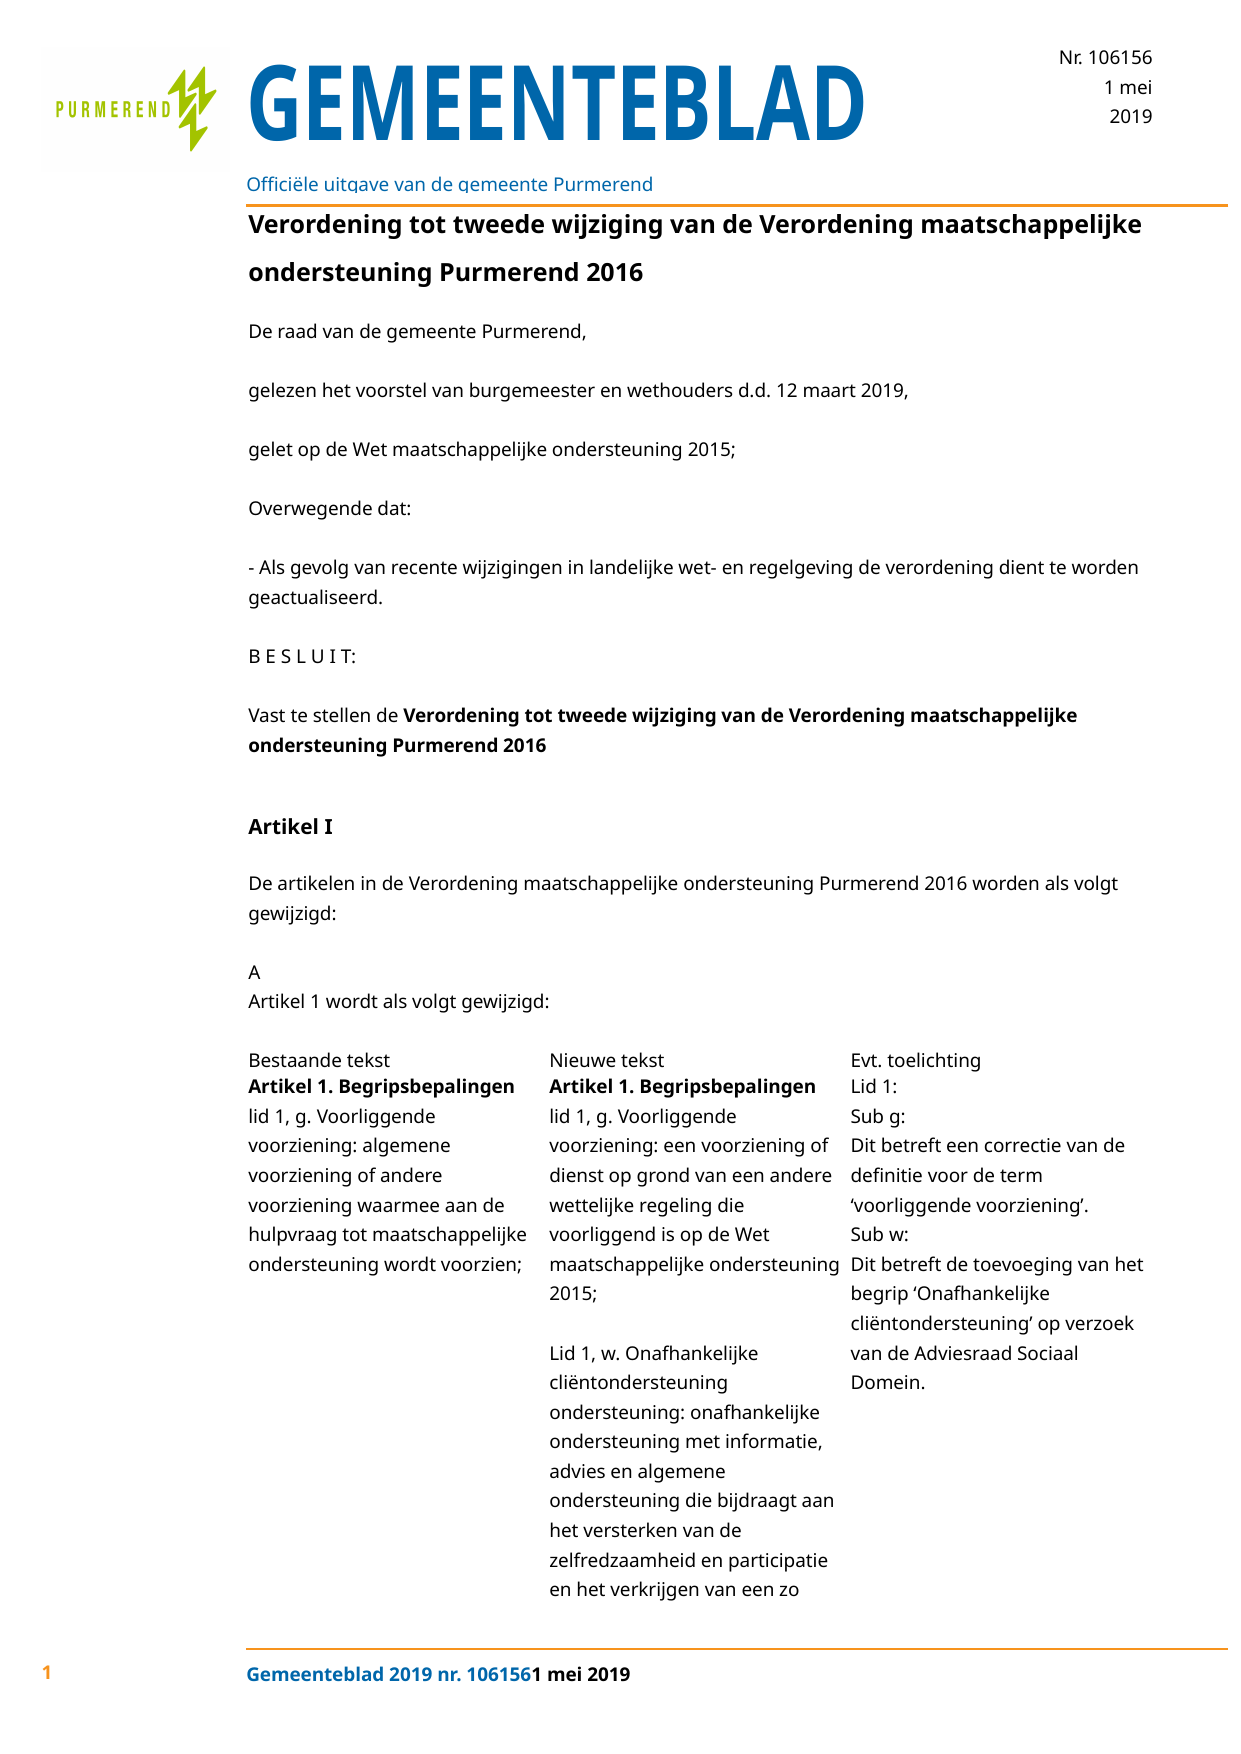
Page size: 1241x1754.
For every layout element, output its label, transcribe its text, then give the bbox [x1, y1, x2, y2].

table_cell Lid 1: Sub g: Dit betreft een correctie van de definitie voor de term ‘voorliggende voorziening’. Sub w: Dit betreft de toevoeging van het begrip ‘Onafhankelijke cliëntondersteuning’ op verzoek van de Adviesraad Sociaal Domein. [850, 1074, 1152, 1602]
text A [248, 959, 1152, 984]
table_header Bestaande tekst [248, 1048, 549, 1073]
table_cell Artikel 1. Begripsbepalingen lid 1, g. Voorliggende voorziening: een voorziening of dienst op grond van een andere wettelijke regeling die voorliggend is op de Wet maatschappelijke ondersteuning 2015; Lid 1, w. Onafhankelijke cliëntondersteuning ondersteuning: onafhankelijke ondersteuning met informatie, advies en algemene ondersteuning die bijdraagt aan het versterken van de zelfredzaamheid en participatie en het verkrijgen van een zo [549, 1074, 850, 1602]
table_cell Artikel 1. Begripsbepalingen lid 1, g. Voorliggende voorziening: algemene voorziening of andere voorziening waarmee aan de hulpvraag tot maatschappelijke ondersteuning wordt voorzien; [248, 1074, 549, 1602]
text Verordening tot tweede wijziging van de Verordening maatschappelijke ondersteuning Purmerend 2016 [248, 207, 1152, 288]
table_header Nieuwe tekst [549, 1048, 850, 1073]
text gelet op de Wet maatschappelijke ondersteuning 2015; [248, 436, 1152, 462]
text Artikel I [248, 812, 1152, 841]
text Vast te stellen de Verordening tot tweede wijziging van de Verordening maatschappelijke ondersteuning Purmerend 2016 [248, 702, 1152, 758]
text B E S L U I T: [248, 643, 1152, 669]
text Overwegende dat: [248, 495, 1152, 521]
text - Als gevolg van recente wijzigingen in landelijke wet- en regelgeving de verordening dient te worden geactualiseerd. [248, 554, 1152, 610]
picture [41, 47, 231, 172]
text gelezen het voorstel van burgemeester en wethouders d.d. 12 maart 2019, [248, 377, 1152, 403]
text De artikelen in de Verordening maatschappelijke ondersteuning Purmerend 2016 worden als volgt gewijzigd: [248, 870, 1152, 925]
table_header Evt. toelichting [850, 1048, 1152, 1073]
text Artikel 1 wordt als volgt gewijzigd: [248, 988, 1152, 1014]
text De raad van de gemeente Purmerend, [248, 318, 1152, 344]
